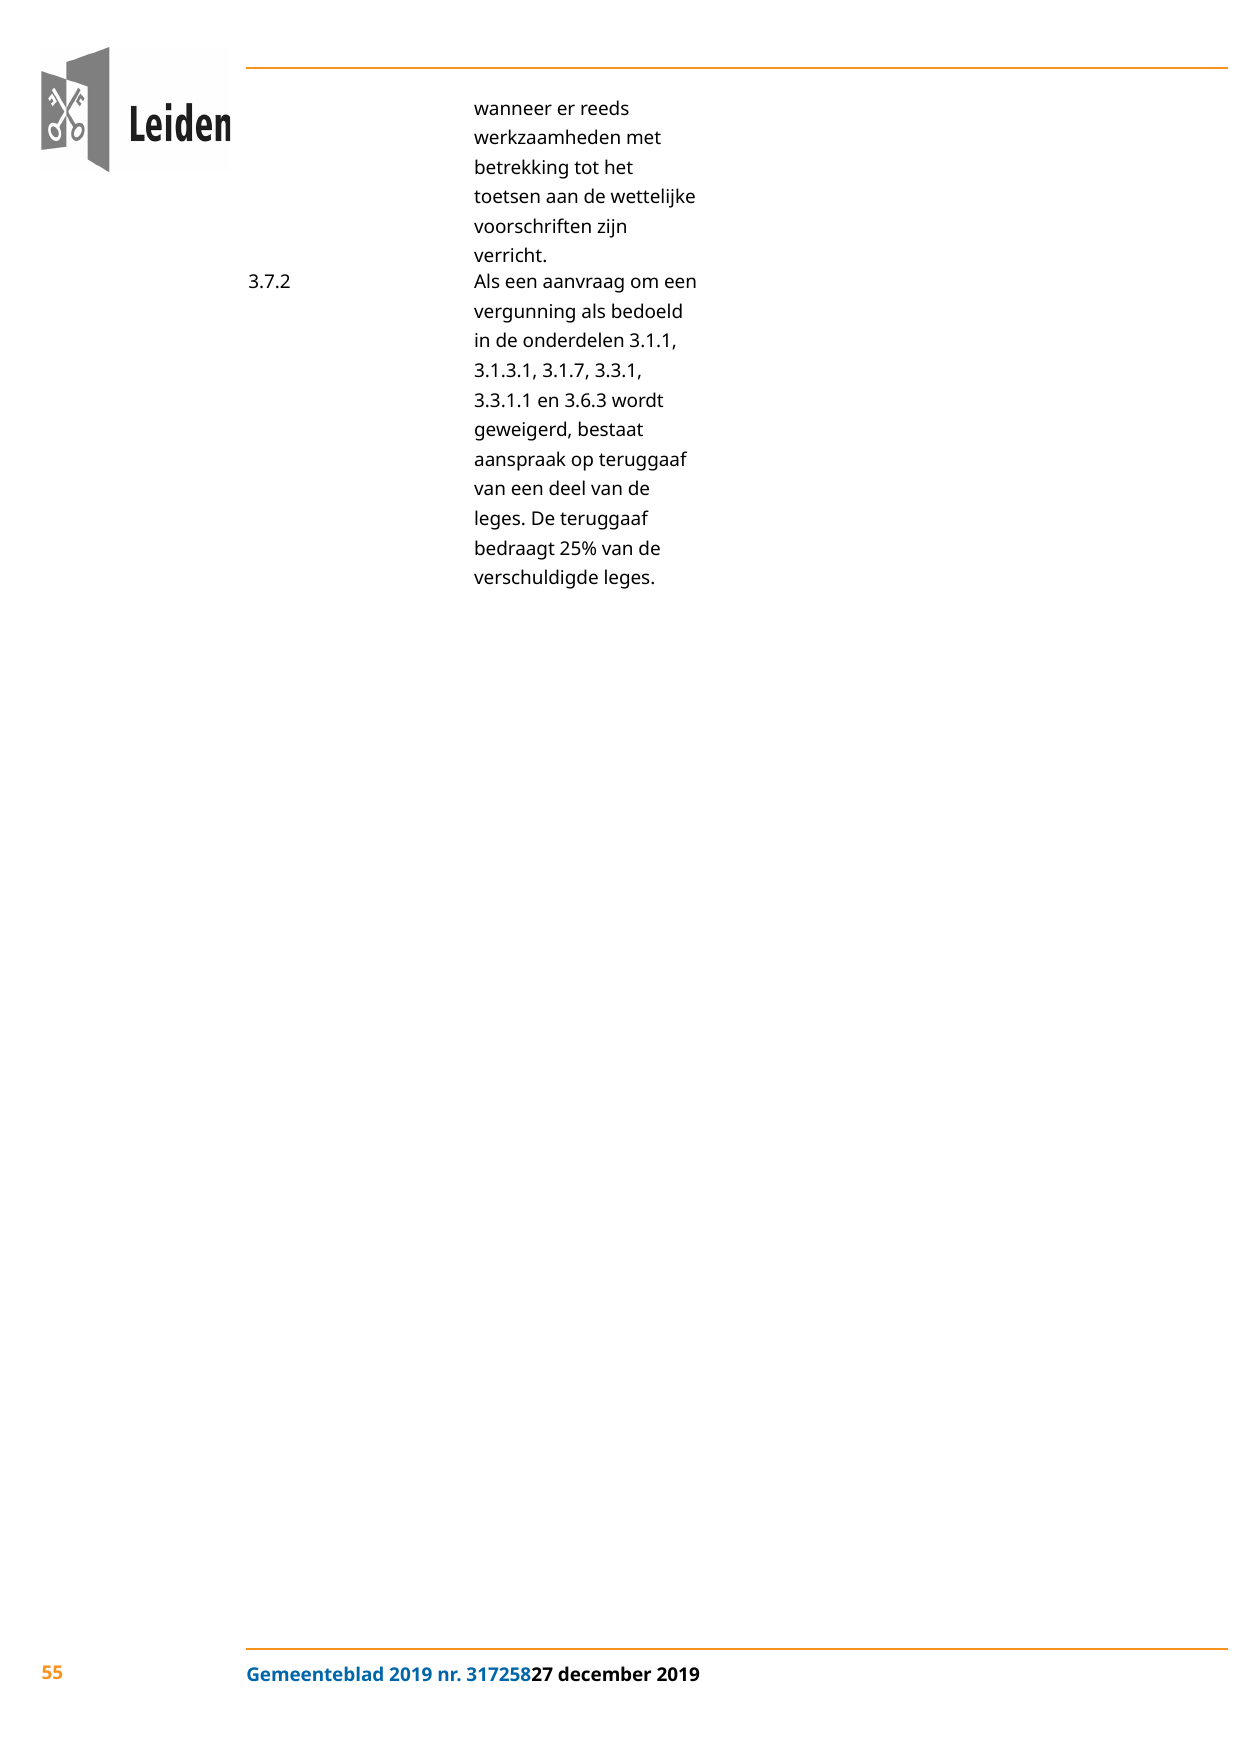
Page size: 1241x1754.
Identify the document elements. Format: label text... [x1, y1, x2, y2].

picture [41, 47, 231, 172]
table_cell [700, 269, 926, 590]
table_cell [248, 95, 474, 268]
table_cell [700, 95, 926, 268]
table_cell wanneer er reeds werkzaamheden met betrekking tot het toetsen aan de wettelijke voorschriften zijn verricht. [474, 95, 700, 268]
table_cell Als een aanvraag om een vergunning als bedoeld in de onderdelen 3.1.1, 3.1.3.1, 3.1.7, 3.3.1, 3.3.1.1 en 3.6.3 wordt geweigerd, bestaat aanspraak op teruggaaf van een deel van de leges. De teruggaaf bedraagt 25% van de verschuldigde leges. [474, 269, 700, 590]
table_cell 3.7.2 [248, 269, 474, 590]
table_cell [926, 269, 1152, 590]
table_cell [926, 95, 1152, 268]
